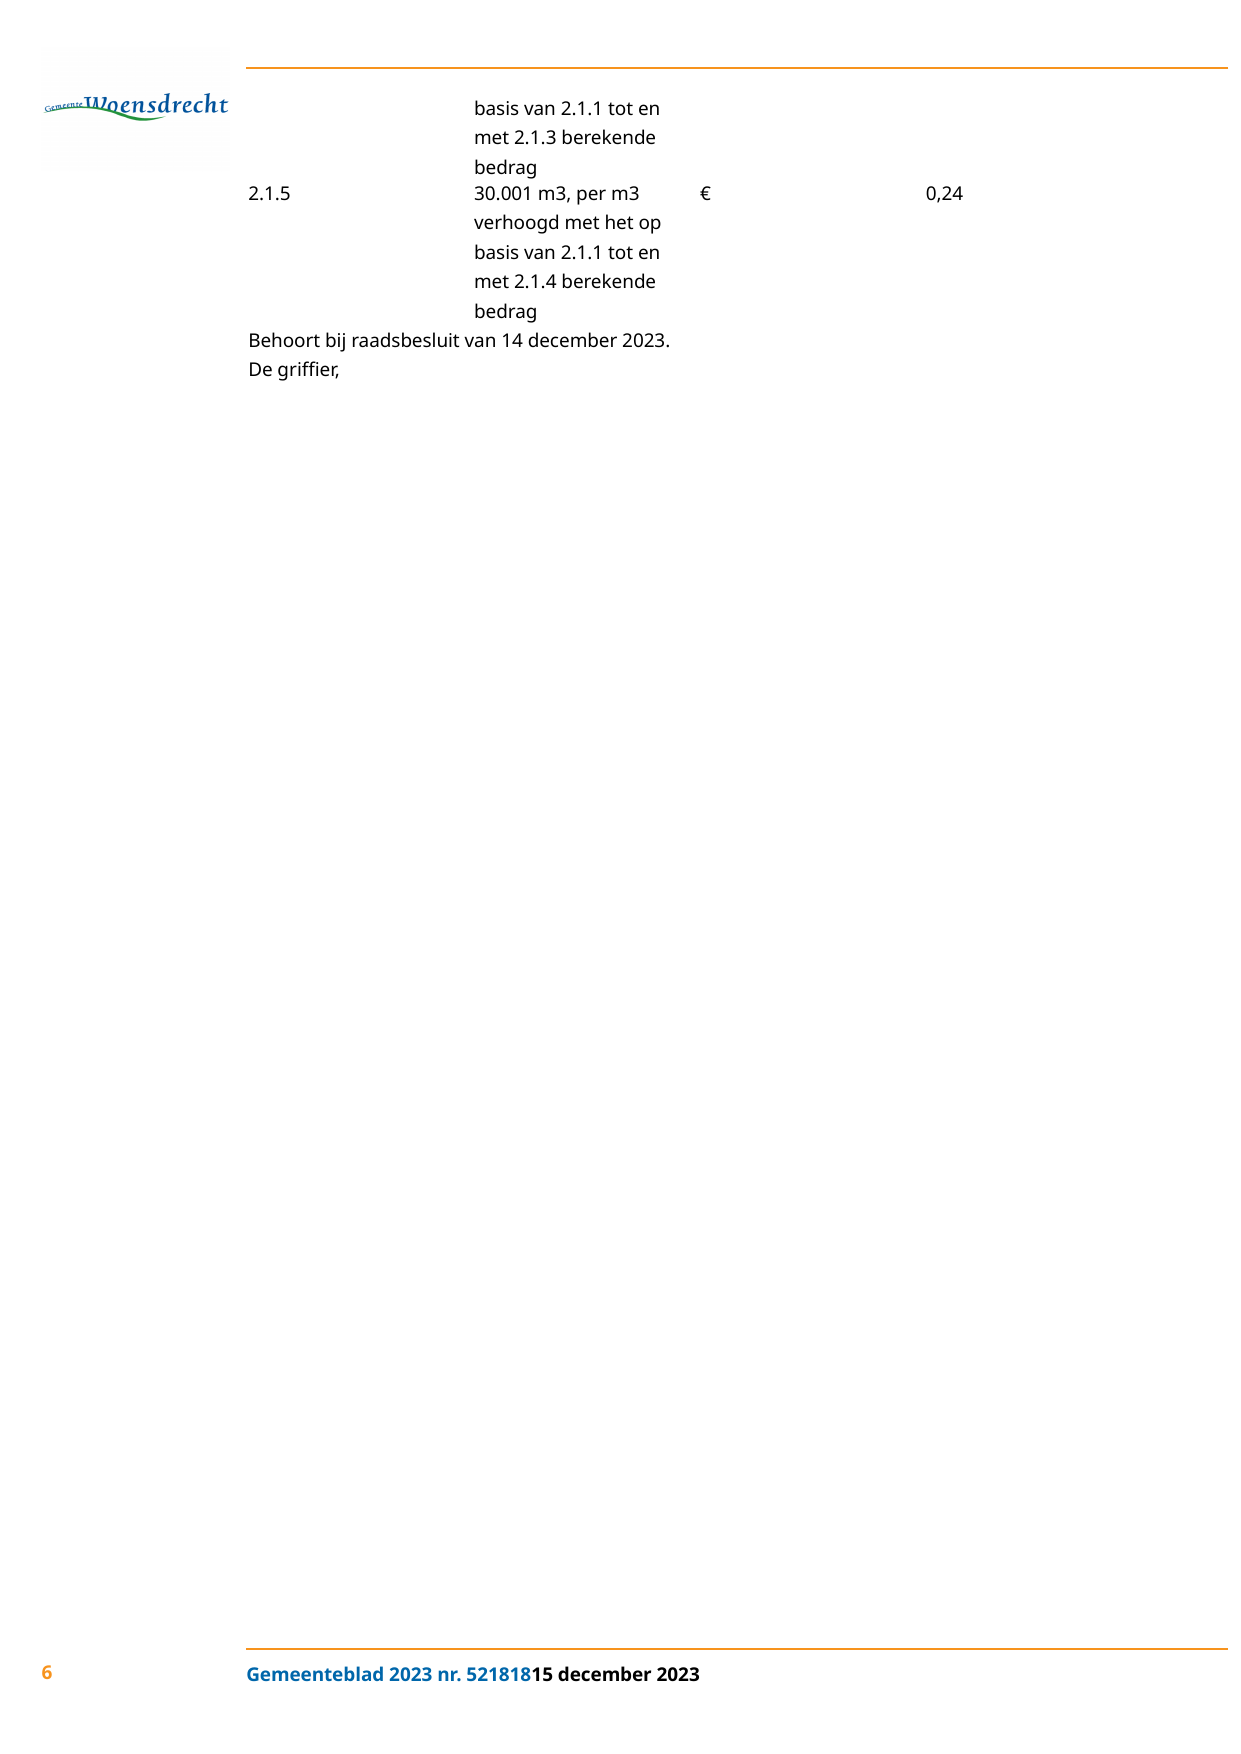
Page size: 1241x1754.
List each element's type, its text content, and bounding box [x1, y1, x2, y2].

table_cell [700, 95, 926, 180]
table_cell 0,24 [926, 180, 1152, 324]
table_cell 2.1.5 [248, 180, 474, 324]
picture [41, 47, 231, 172]
table_cell 30.001 m3, per m3 verhoogd met het op basis van 2.1.1 tot en met 2.1.4 berekende bedrag [474, 180, 700, 324]
table_cell [248, 95, 474, 180]
table_cell € [700, 180, 926, 324]
text De griffier, [248, 357, 1152, 382]
text Behoort bij raadsbesluit van 14 december 2023. [248, 327, 1152, 353]
table_cell [926, 95, 1152, 180]
table_cell basis van 2.1.1 tot en met 2.1.3 berekende bedrag [474, 95, 700, 180]
